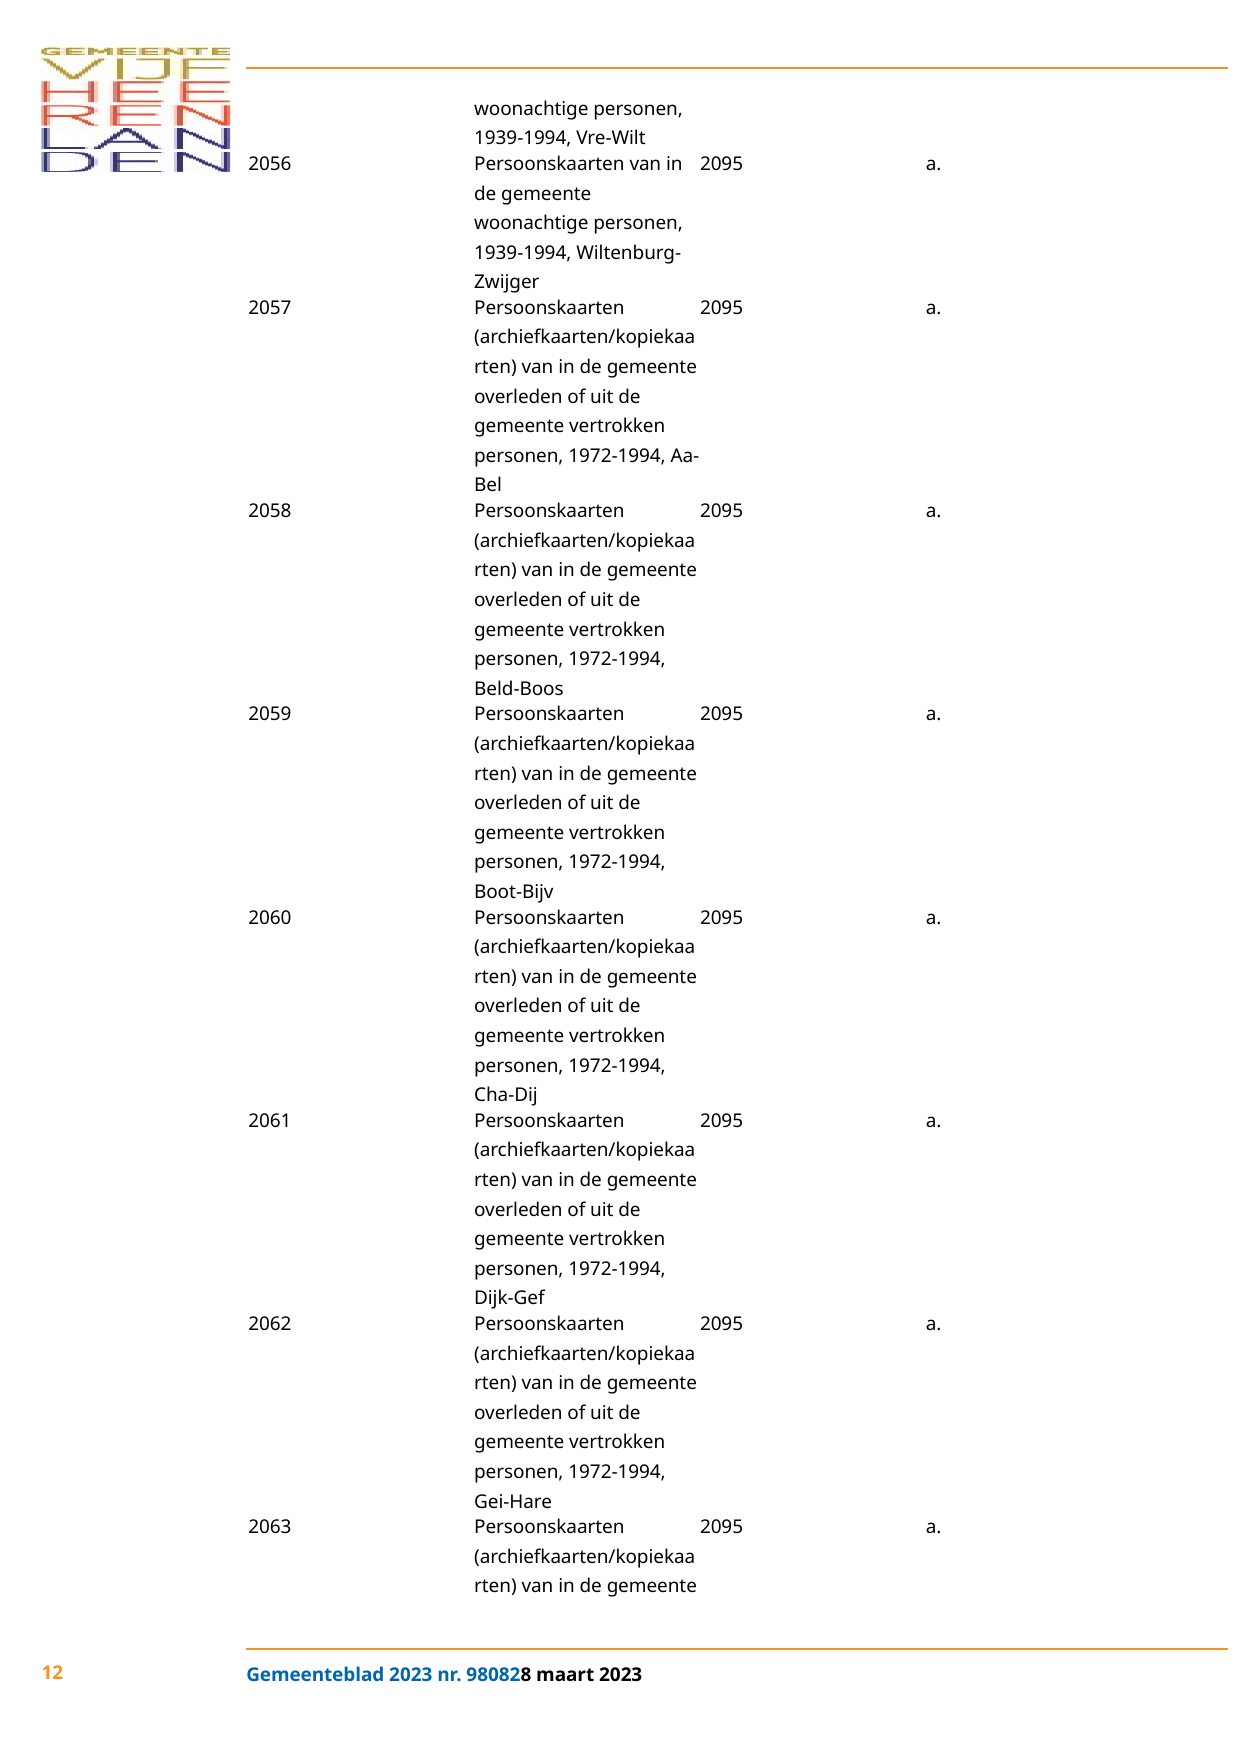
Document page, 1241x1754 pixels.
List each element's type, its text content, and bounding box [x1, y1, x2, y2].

table_cell 2059 [248, 701, 474, 904]
table_cell 2058 [248, 498, 474, 701]
table_cell 2095 [700, 498, 926, 701]
table_cell a. [926, 1310, 1152, 1513]
table_cell 2095 [700, 294, 926, 497]
table_cell [926, 95, 1152, 150]
table_cell a. [926, 1514, 1152, 1598]
table_cell Persoonskaarten (archiefkaarten/kopiekaarten) van in de gemeente overleden of uit de gemeente vertrokken personen, 1972-1994, Aa-Bel [474, 294, 700, 497]
table_cell Persoonskaarten (archiefkaarten/kopiekaarten) van in de gemeente overleden of uit de gemeente vertrokken personen, 1972-1994, Gei-Hare [474, 1310, 700, 1513]
table_cell 2060 [248, 904, 474, 1107]
table_cell 2095 [700, 904, 926, 1107]
table_cell a. [926, 701, 1152, 904]
table_cell a. [926, 904, 1152, 1107]
table_cell Persoonskaarten (archiefkaarten/kopiekaarten) van in de gemeente overleden of uit de gemeente vertrokken personen, 1972-1994, Beld-Boos [474, 498, 700, 701]
table_cell [700, 95, 926, 150]
picture [41, 47, 231, 172]
table_cell 2095 [700, 150, 926, 294]
table_cell 2056 [248, 150, 474, 294]
table_cell [248, 95, 474, 150]
table_cell 2061 [248, 1107, 474, 1310]
table_cell 2057 [248, 294, 474, 497]
table_cell a. [926, 1107, 1152, 1310]
table_cell 2095 [700, 1310, 926, 1513]
table_cell 2095 [700, 1107, 926, 1310]
table_cell Persoonskaarten (archiefkaarten/kopiekaarten) van in de gemeente overleden of uit de gemeente vertrokken personen, 1972-1994, Cha-Dij [474, 904, 700, 1107]
table_cell woonachtige personen, 1939-1994, Vre-Wilt [474, 95, 700, 150]
table_cell 2095 [700, 1514, 926, 1598]
table_cell a. [926, 150, 1152, 294]
table_cell 2095 [700, 701, 926, 904]
table_cell Persoonskaarten van in de gemeente woonachtige personen, 1939-1994, Wiltenburg-Zwijger [474, 150, 700, 294]
table_cell a. [926, 294, 1152, 497]
table_cell Persoonskaarten (archiefkaarten/kopiekaarten) van in de gemeente overleden of uit de gemeente vertrokken personen, 1972-1994, Boot-Bijv [474, 701, 700, 904]
table_cell a. [926, 498, 1152, 701]
table_cell Persoonskaarten (archiefkaarten/kopiekaarten) van in de gemeente [474, 1514, 700, 1598]
table_cell Persoonskaarten (archiefkaarten/kopiekaarten) van in de gemeente overleden of uit de gemeente vertrokken personen, 1972-1994, Dijk-Gef [474, 1107, 700, 1310]
table_cell 2062 [248, 1310, 474, 1513]
table_cell 2063 [248, 1514, 474, 1598]
